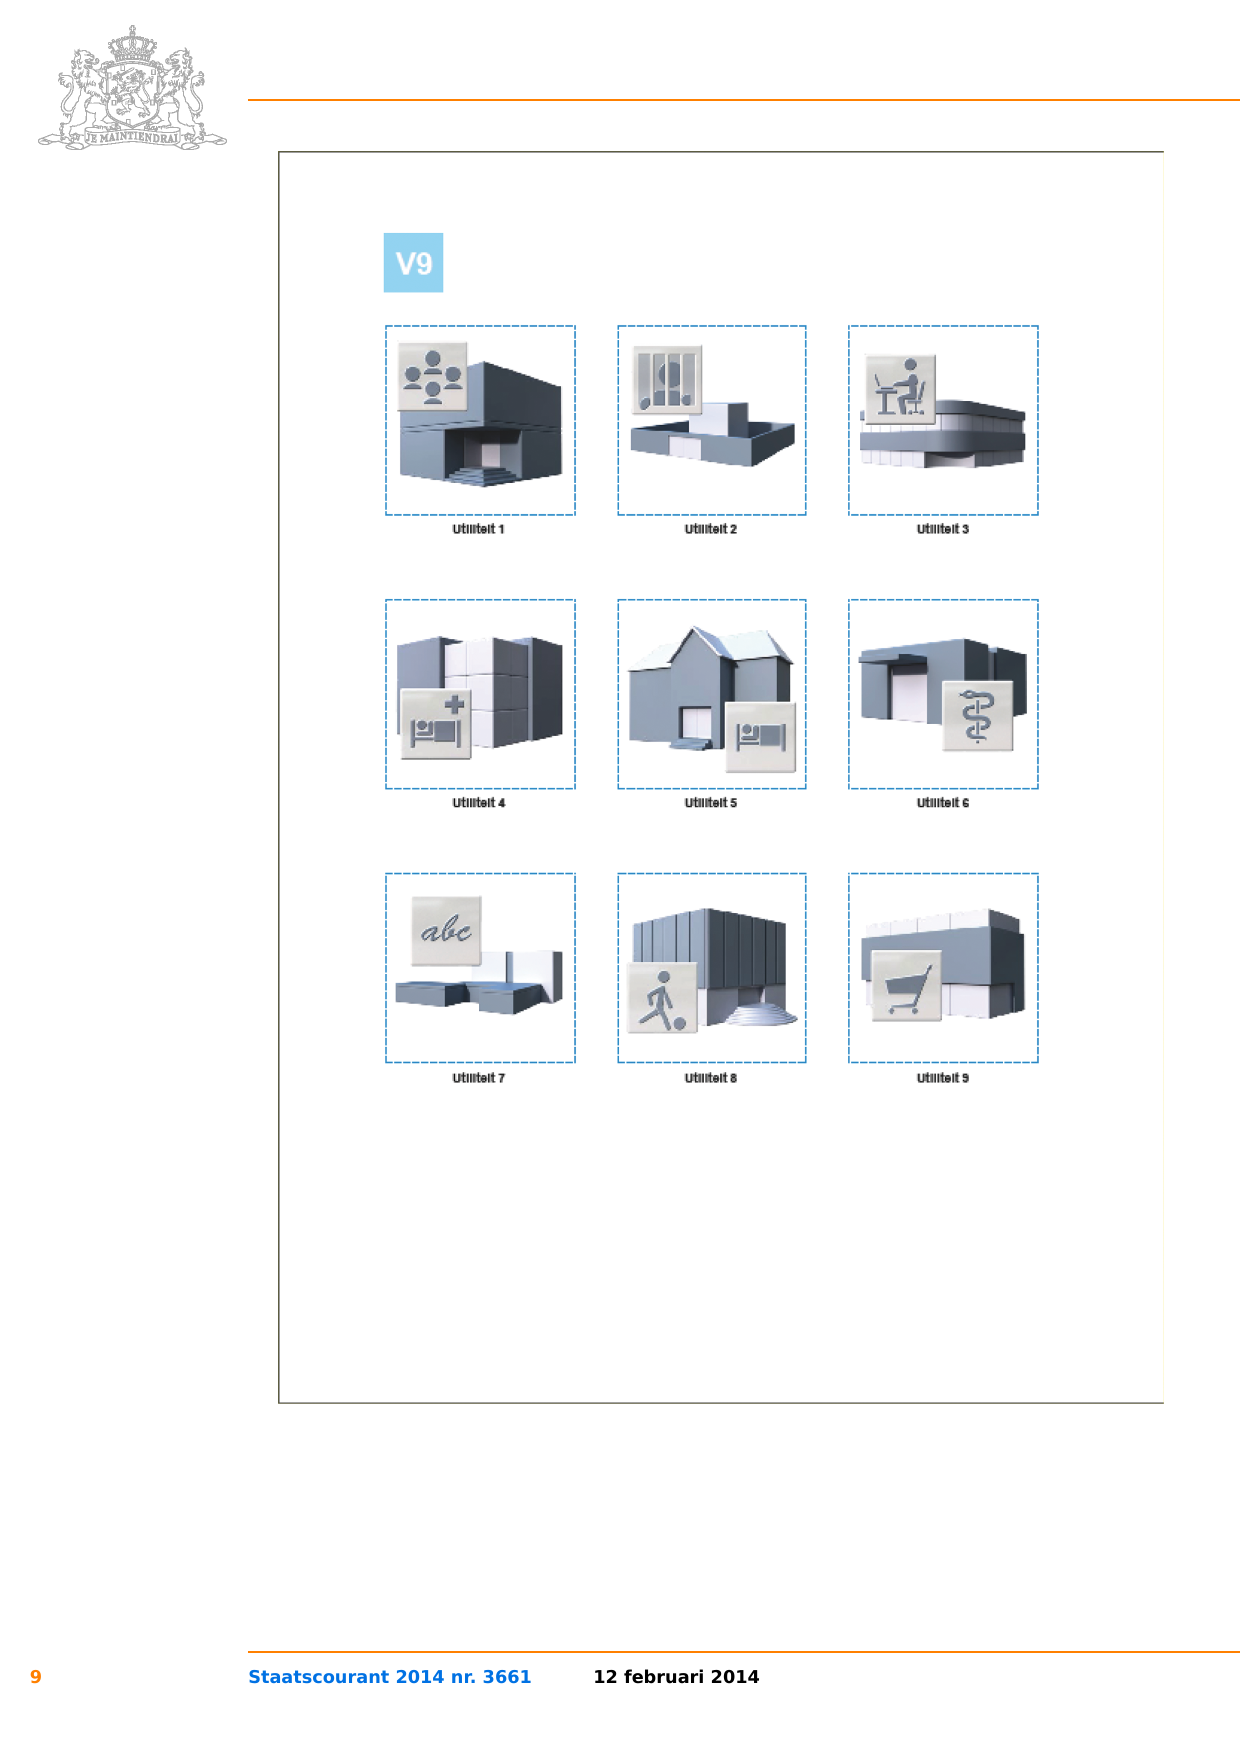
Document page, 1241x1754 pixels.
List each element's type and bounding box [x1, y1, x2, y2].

picture [278, 151, 1164, 1404]
picture [38, 25, 227, 150]
